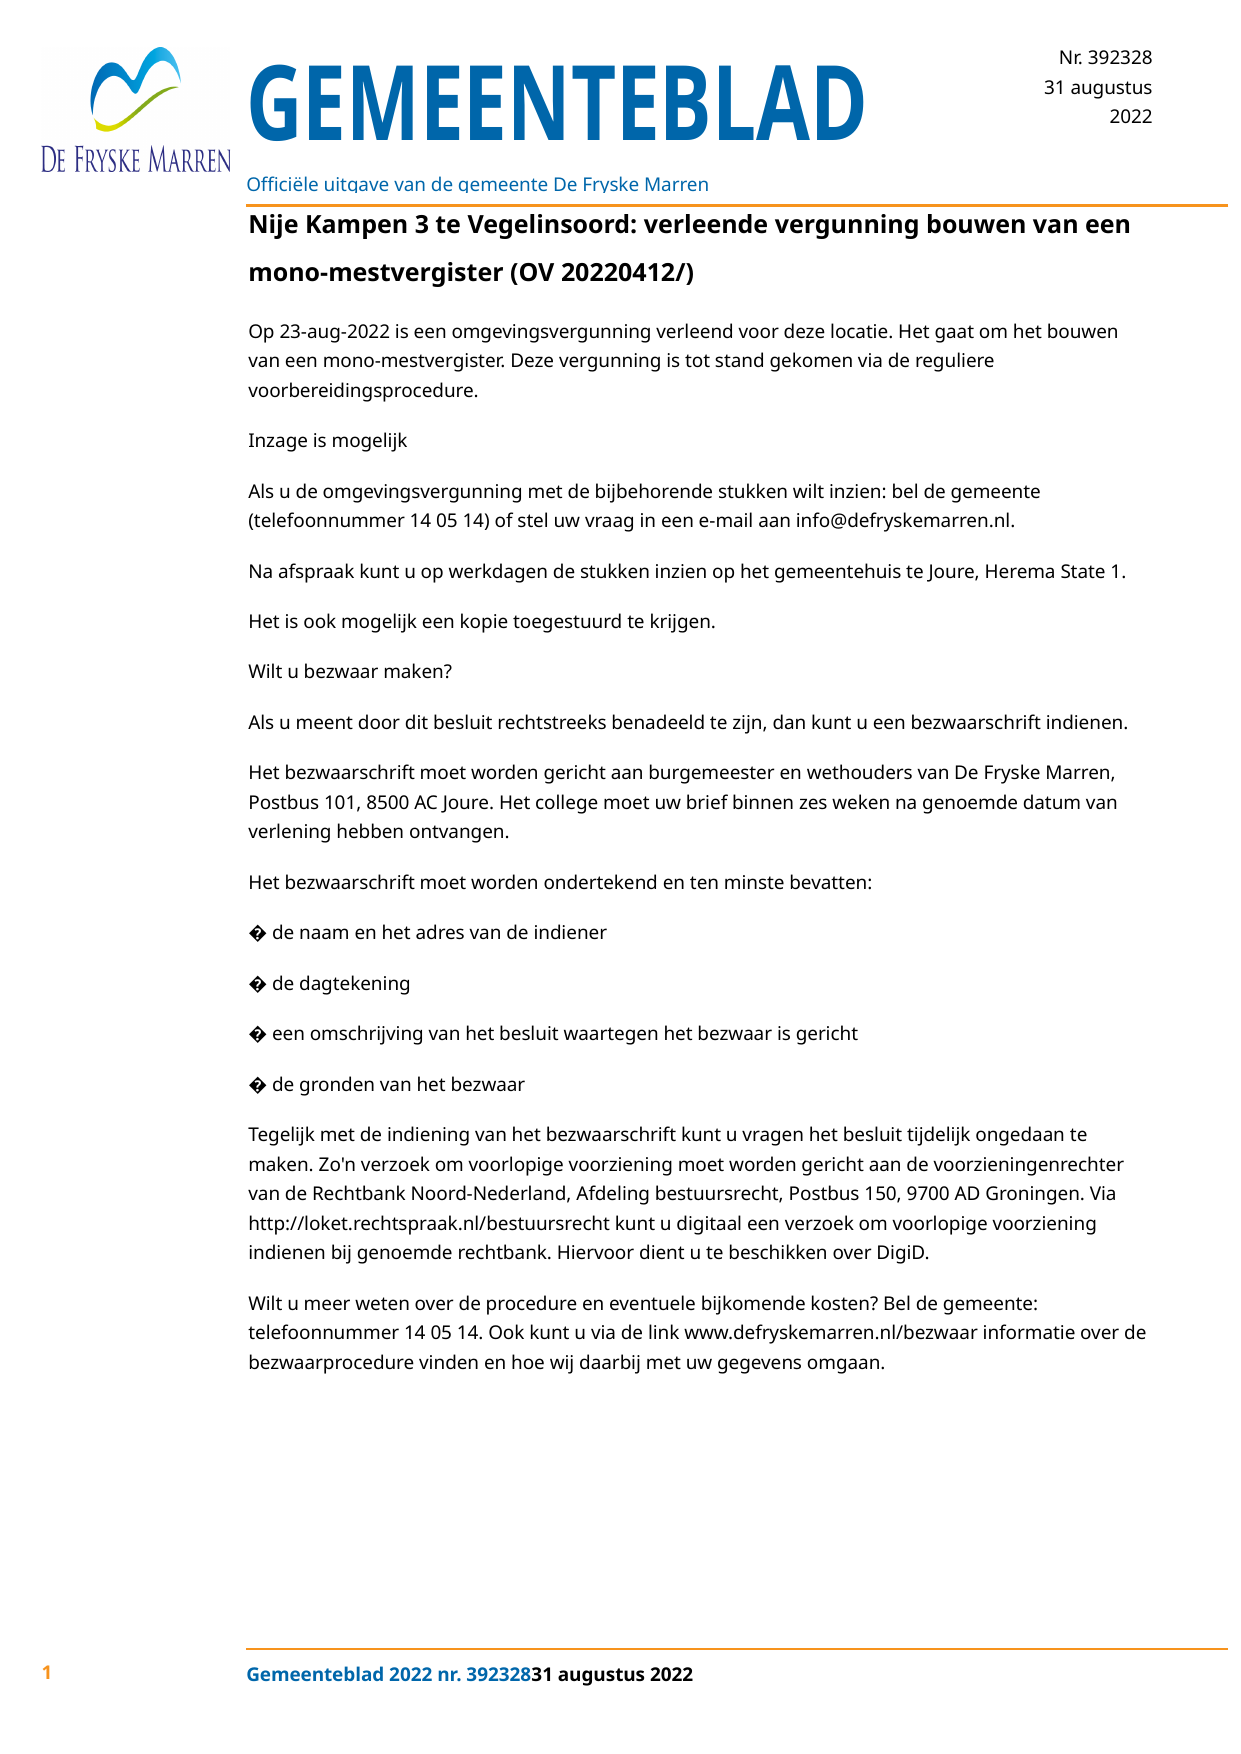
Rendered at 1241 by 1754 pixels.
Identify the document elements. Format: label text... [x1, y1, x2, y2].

text Het bezwaarschrift moet worden ondertekend en ten minste bevatten: [248, 869, 1152, 895]
text Op 23-aug-2022 is een omgevingsvergunning verleend voor deze locatie. Het gaat om het bouwen van een mono-mestvergister. Deze vergunning is tot stand gekomen via de reguliere voorbereidingsprocedure. [248, 318, 1152, 403]
text � de naam en het adres van de indiener [248, 919, 1152, 945]
text Tegelijk met de indiening van het bezwaarschrift kunt u vragen het besluit tijdelijk ongedaan te maken. Zo'n verzoek om voorlopige voorziening moet worden gericht aan de voorzieningenrechter van de Rechtbank Noord-Nederland, Afdeling bestuursrecht, Postbus 150, 9700 AD Groningen. Via http://loket.rechtspraak.nl/bestuursrecht kunt u digitaal een verzoek om voorlopige voorziening indienen bij genoemde rechtbank. Hiervoor dient u te beschikken over DigiD. [248, 1121, 1152, 1265]
text Als u de omgevingsvergunning met de bijbehorende stukken wilt inzien: bel de gemeente (telefoonnummer 14 05 14) of stel uw vraag in een e-mail aan info@defryskemarren.nl. [248, 478, 1152, 533]
text Na afspraak kunt u op werkdagen de stukken inzien op het gemeentehuis te Joure, Herema State 1. [248, 558, 1152, 584]
text � de gronden van het bezwaar [248, 1071, 1152, 1097]
text � de dagtekening [248, 970, 1152, 996]
text Wilt u bezwaar maken? [248, 659, 1152, 684]
text Inzage is mogelijk [248, 427, 1152, 453]
text Het is ook mogelijk een kopie toegestuurd te krijgen. [248, 608, 1152, 634]
text Wilt u meer weten over de procedure en eventuele bijkomende kosten? Bel de gemeente: telefoonnummer 14 05 14. Ook kunt u via de link www.defryskemarren.nl/bezwaar informatie over de bezwaarprocedure vinden en hoe wij daarbij met uw gegevens omgaan. [248, 1290, 1152, 1375]
text � een omschrijving van het besluit waartegen het bezwaar is gericht [248, 1020, 1152, 1046]
text Het bezwaarschrift moet worden gericht aan burgemeester en wethouders van De Fryske Marren, Postbus 101, 8500 AC Joure. Het college moet uw brief binnen zes weken na genoemde datum van verlening hebben ontvangen. [248, 759, 1152, 844]
text Als u meent door dit besluit rechtstreeks benadeeld te zijn, dan kunt u een bezwaarschrift indienen. [248, 709, 1152, 735]
text Nije Kampen 3 te Vegelinsoord: verleende vergunning bouwen van een mono-mestvergister (OV 20220412/) [248, 207, 1152, 288]
picture [41, 47, 231, 172]
